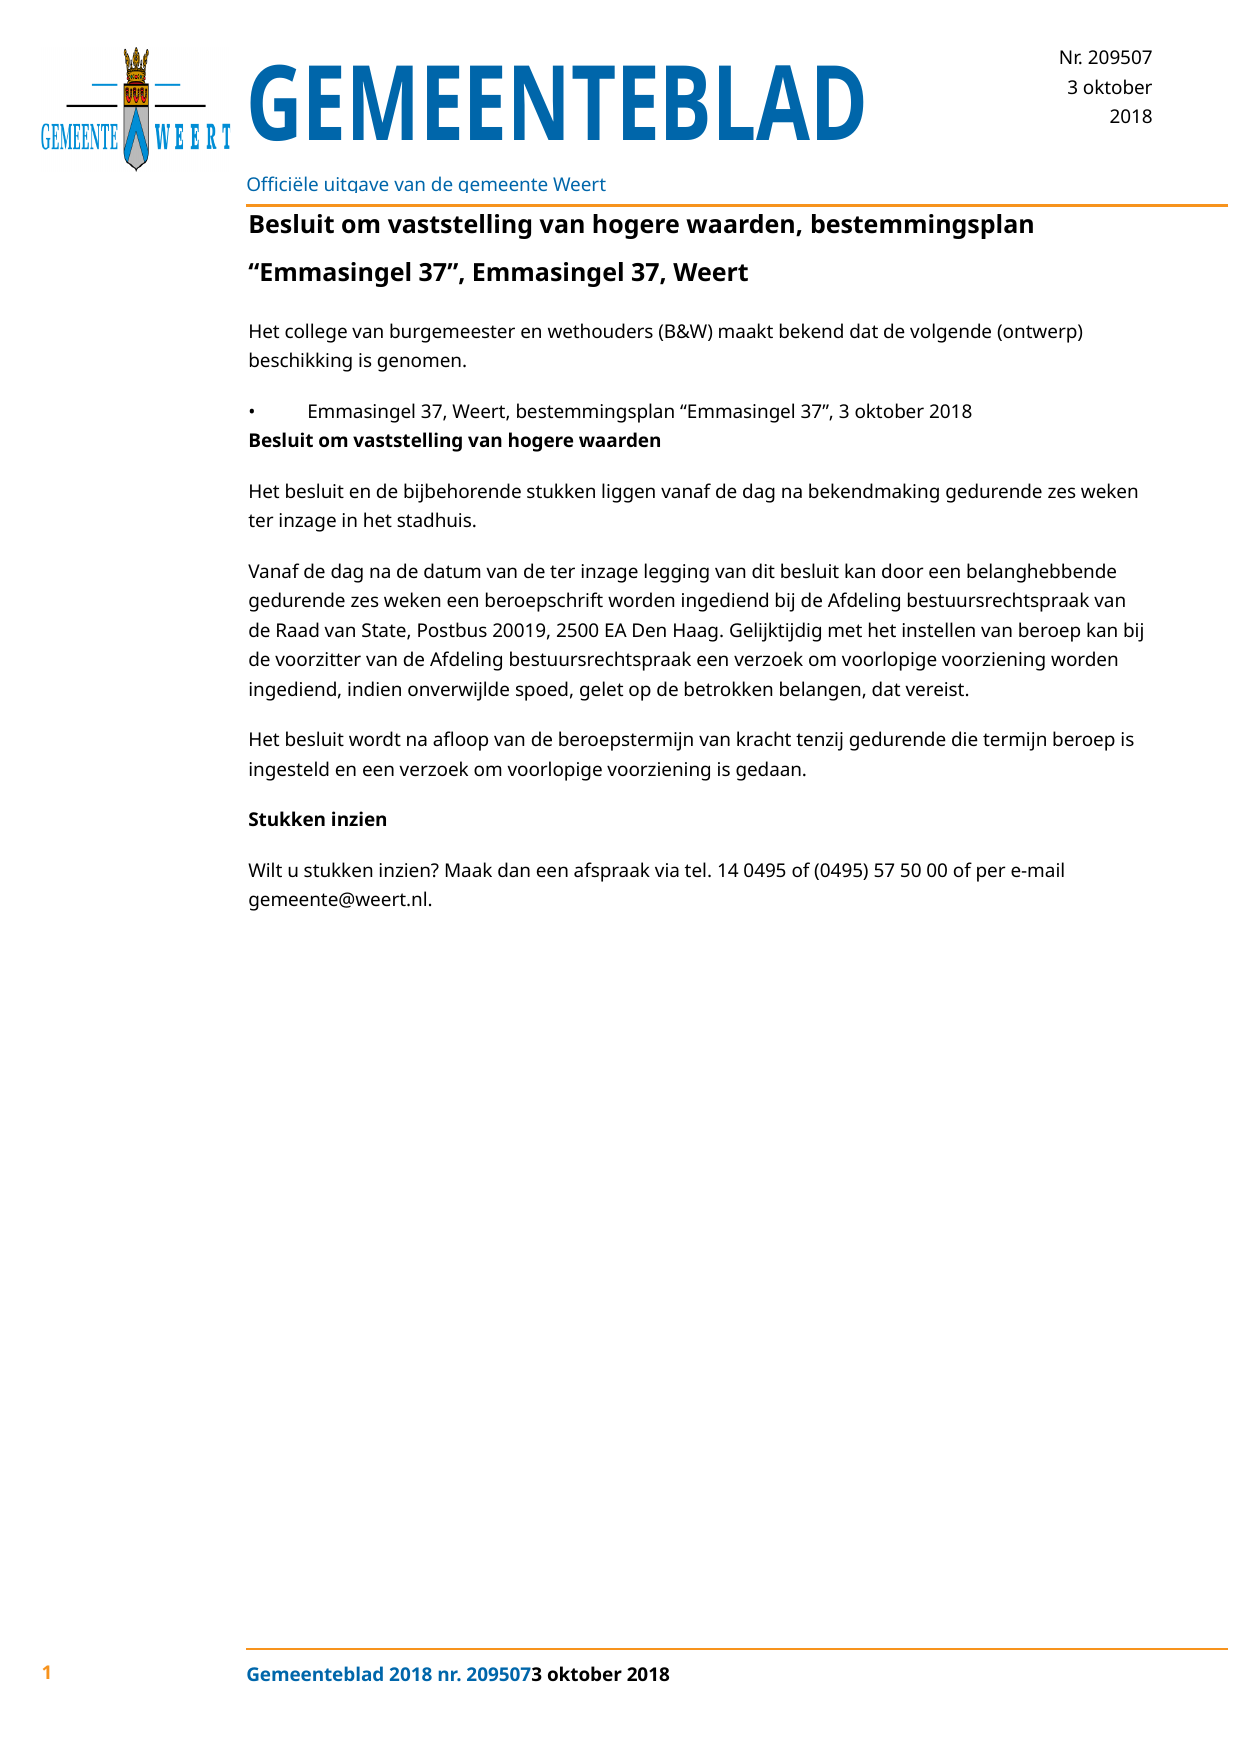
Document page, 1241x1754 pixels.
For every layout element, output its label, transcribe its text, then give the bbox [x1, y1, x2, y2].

text Besluit om vaststelling van hogere waarden [248, 427, 1152, 453]
list Emmasingel 37, Weert, bestemmingsplan “Emmasingel 37”, 3 oktober 2018 [248, 398, 1152, 424]
picture [41, 47, 231, 172]
text Vanaf de dag na de datum van de ter inzage legging van dit besluit kan door een belanghebbende gedurende zes weken een beroepschrift worden ingediend bij de Afdeling bestuursrechtspraak van de Raad van State, Postbus 20019, 2500 EA Den Haag. Gelijktijdig met het instellen van beroep kan bij de voorzitter van de Afdeling bestuursrechtspraak een verzoek om voorlopige voorziening worden ingediend, indien onverwijlde spoed, gelet op de betrokken belangen, dat vereist. [248, 558, 1152, 702]
text Het besluit wordt na afloop van de beroepstermijn van kracht tenzij gedurende die termijn beroep is ingesteld en een verzoek om voorlopige voorziening is gedaan. [248, 727, 1152, 782]
text Het college van burgemeester en wethouders (B&W) maakt bekend dat de volgende (ontwerp) beschikking is genomen. [248, 318, 1152, 373]
text Stukken inzien [248, 807, 1152, 832]
text Besluit om vaststelling van hogere waarden, bestemmingsplan “Emmasingel 37”, Emmasingel 37, Weert [248, 207, 1152, 288]
text Het besluit en de bijbehorende stukken liggen vanaf de dag na bekendmaking gedurende zes weken ter inzage in het stadhuis. [248, 478, 1152, 533]
text Wilt u stukken inzien? Maak dan een afspraak via tel. 14 0495 of (0495) 57 50 00 of per e-mail gemeente@weert.nl. [248, 857, 1152, 912]
